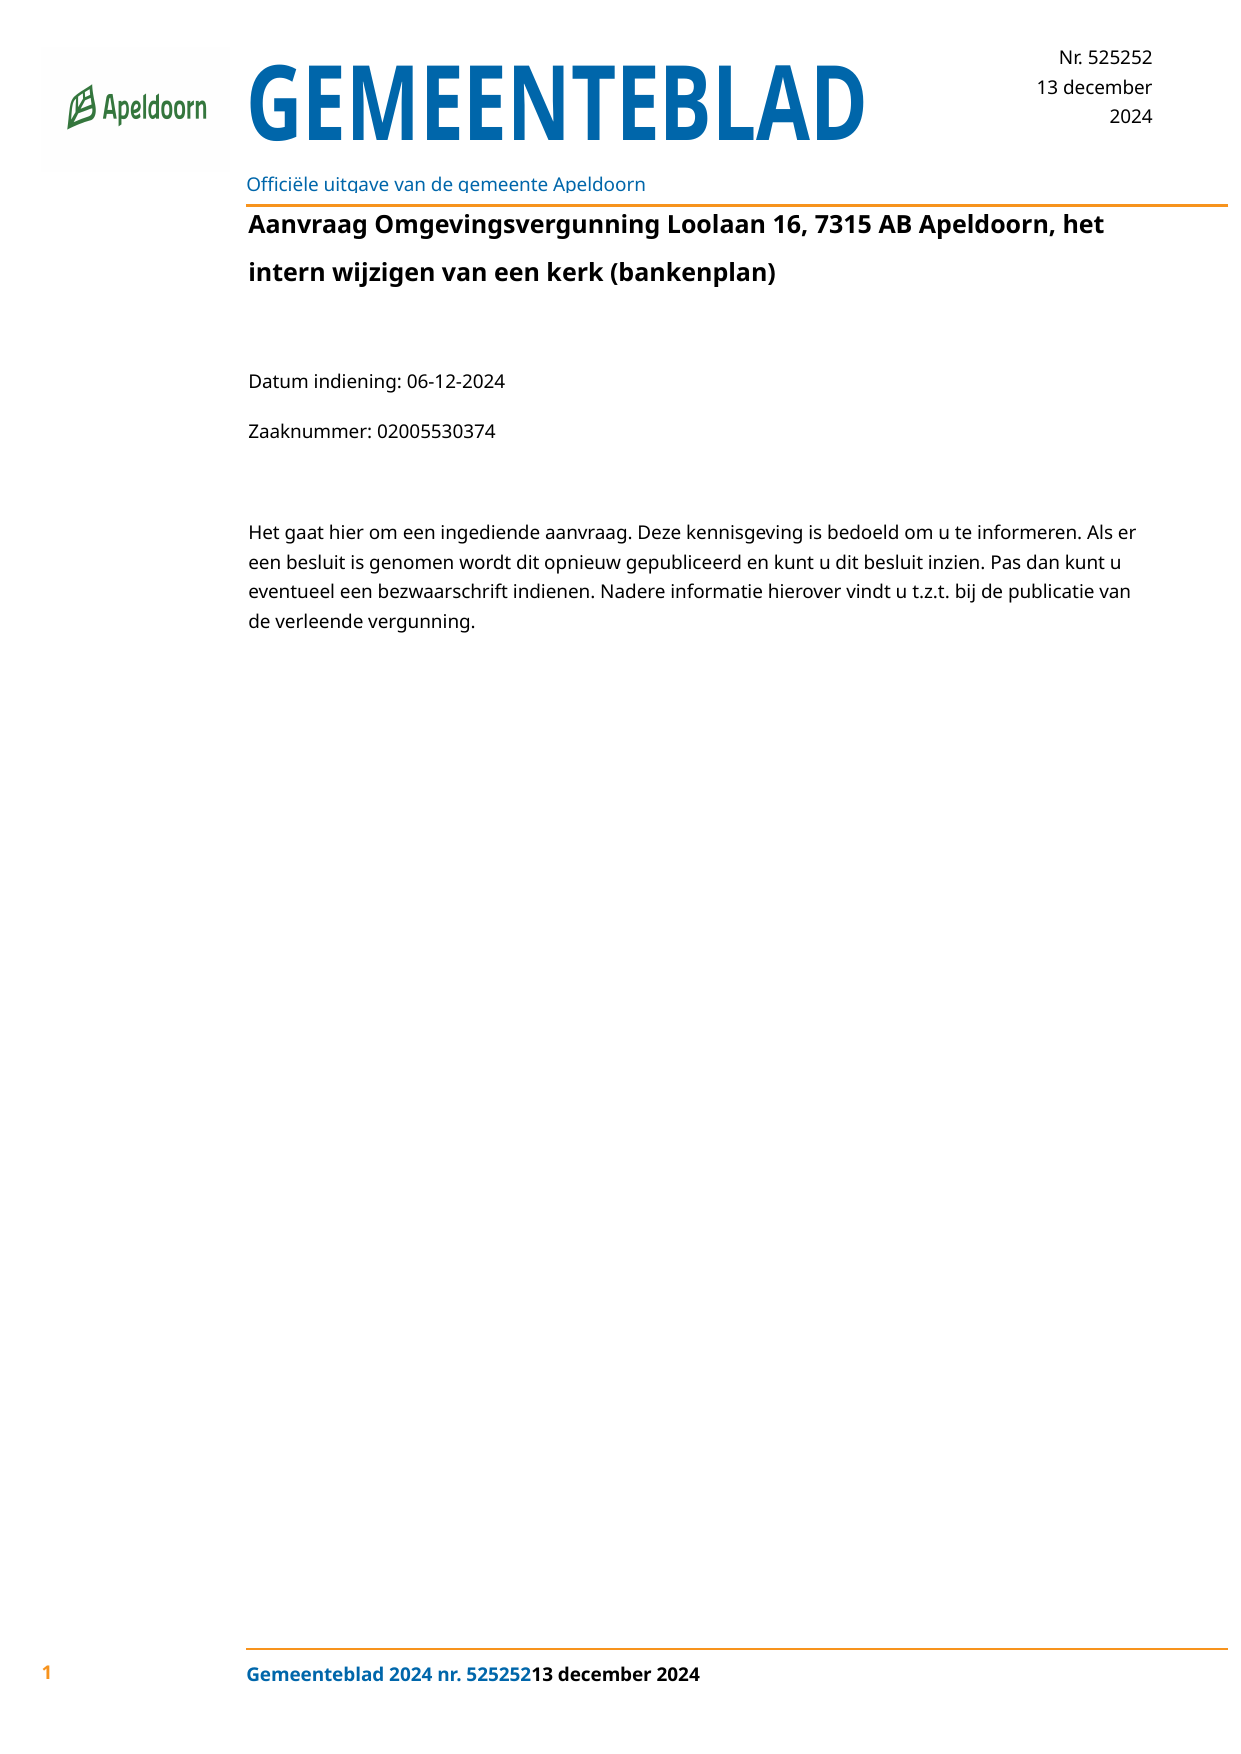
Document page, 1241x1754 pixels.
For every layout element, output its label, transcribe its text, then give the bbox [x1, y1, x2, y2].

text Aanvraag Omgevingsvergunning Loolaan 16, 7315 AB Apeldoorn, het intern wijzigen van een kerk (bankenplan) [248, 207, 1152, 288]
text Het gaat hier om een ingediende aanvraag. Deze kennisgeving is bedoeld om u te informeren. Als er een besluit is genomen wordt dit opnieuw gepubliceerd en kunt u dit besluit inzien. Pas dan kunt u eventueel een bezwaarschrift indienen. Nadere informatie hierover vindt u t.z.t. bij de publicatie van de verleende vergunning. [248, 519, 1152, 634]
text Datum indiening: 06-12-2024 [248, 368, 1152, 394]
text Zaaknummer: 02005530374 [248, 419, 1152, 444]
picture [41, 47, 231, 172]
